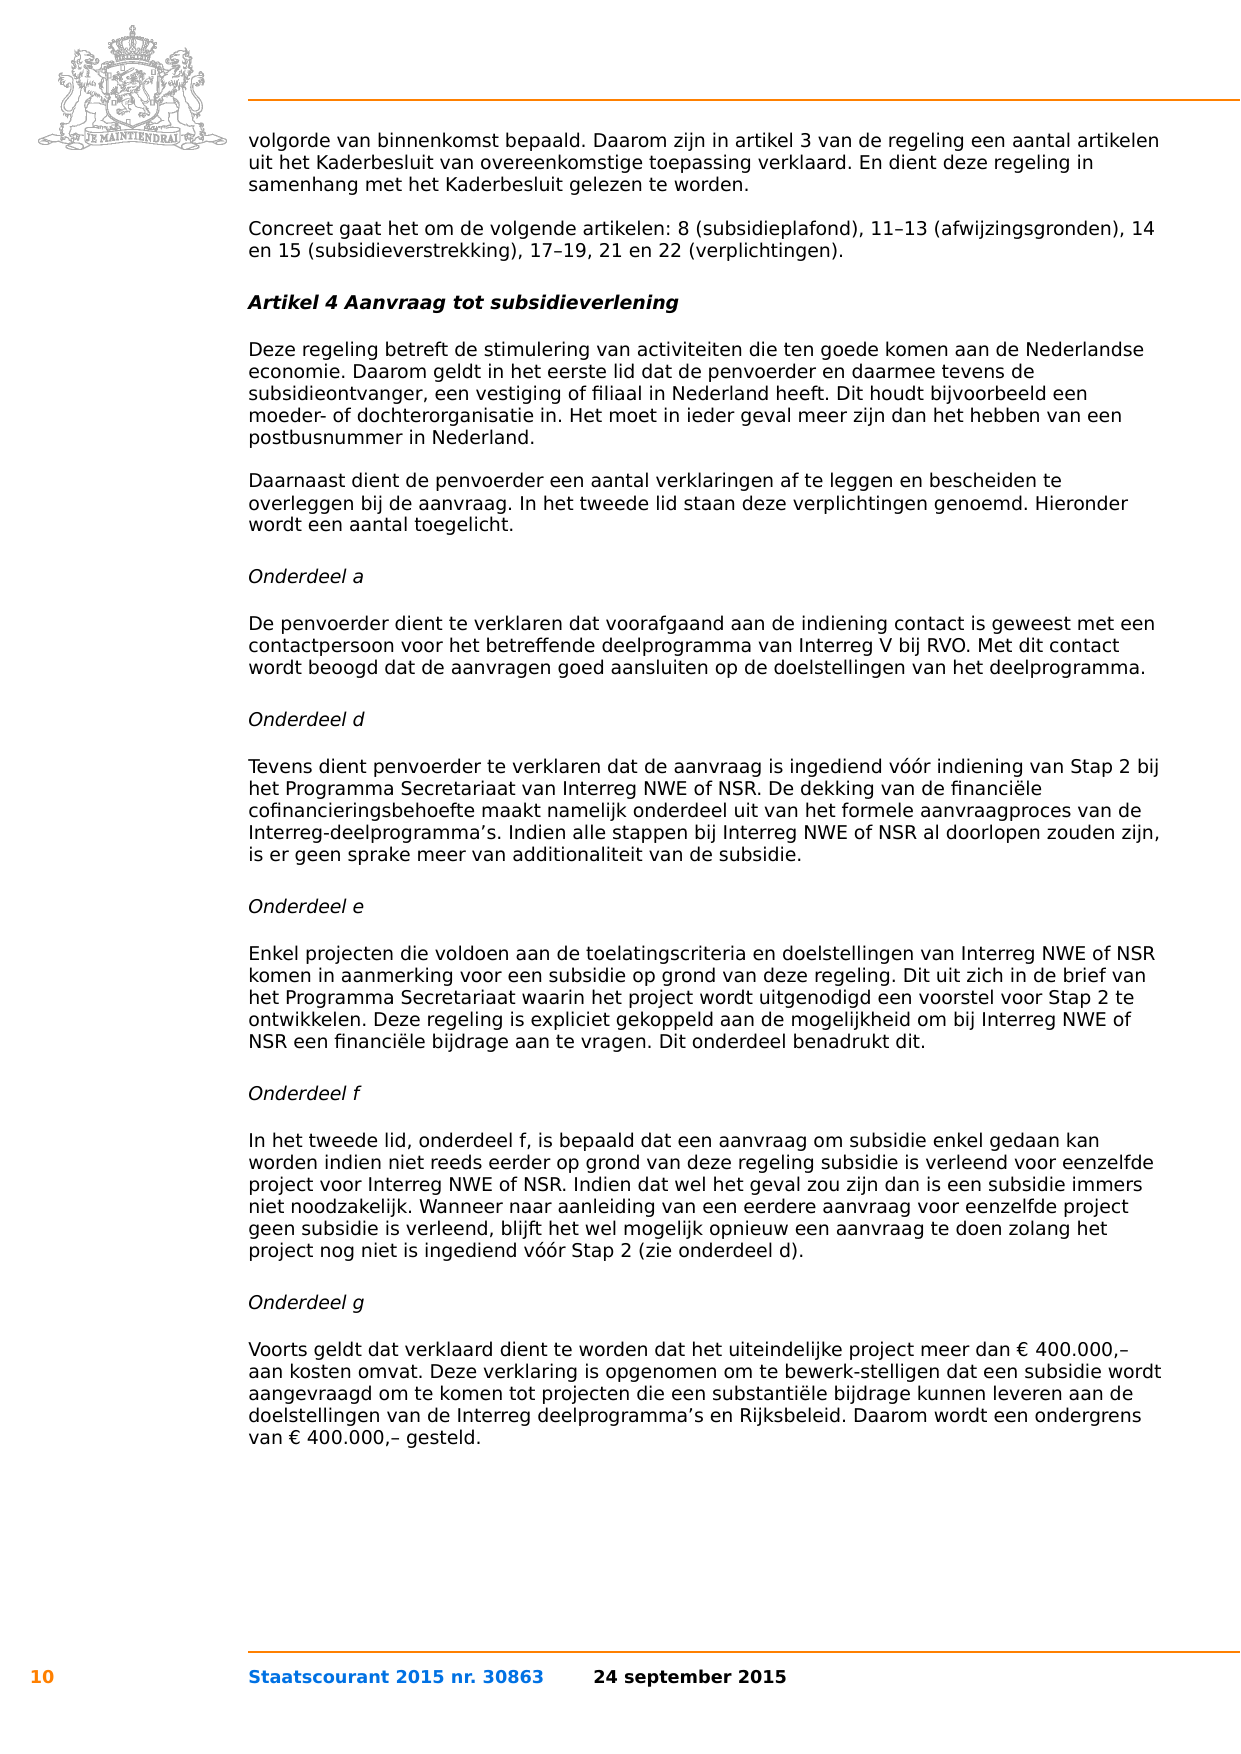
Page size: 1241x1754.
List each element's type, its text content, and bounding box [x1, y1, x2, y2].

subtitle Onderdeel g [248, 1292, 1163, 1314]
text Enkel projecten die voldoen aan de toelatingscriteria en doelstellingen van Interreg NWE of NSR komen in aanmerking voor een subsidie op grond van deze regeling. Dit uit zich in de brief van het Programma Secretariaat waarin het project wordt uitgenodigd een voorstel voor Stap 2 te ontwikkelen. Deze regeling is expliciet gekoppeld aan de mogelijkheid om bij Interreg NWE of NSR een financiële bijdrage aan te vragen. Dit onderdeel benadrukt dit. [248, 943, 1163, 1053]
subtitle Onderdeel a [248, 566, 1163, 588]
text volgorde van binnenkomst bepaald. Daarom zijn in artikel 3 van de regeling een aantal artikelen uit het Kaderbesluit van overeenkomstige toepassing verklaard. En dient deze regeling in samenhang met het Kaderbesluit gelezen te worden. [248, 130, 1163, 196]
text Concreet gaat het om de volgende artikelen: 8 (subsidieplafond), 11–13 (afwijzingsgronden), 14 en 15 (subsidieverstrekking), 17–19, 21 en 22 (verplichtingen). [248, 218, 1163, 262]
subtitle Onderdeel f [248, 1083, 1163, 1105]
text In het tweede lid, onderdeel f, is bepaald dat een aanvraag om subsidie enkel gedaan kan worden indien niet reeds eerder op grond van deze regeling subsidie is verleend voor eenzelfde project voor Interreg NWE of NSR. Indien dat wel het geval zou zijn dan is een subsidie immers niet noodzakelijk. Wanneer naar aanleiding van een eerdere aanvraag voor eenzelfde project geen subsidie is verleend, blijft het wel mogelijk opnieuw een aanvraag te doen zolang het project nog niet is ingediend vóór Stap 2 (zie onderdeel d). [248, 1130, 1163, 1262]
subtitle Onderdeel e [248, 896, 1163, 918]
text De penvoerder dient te verklaren dat voorafgaand aan de indiening contact is geweest met een contactpersoon voor het betreffende deelprogramma van Interreg V bij RVO. Met dit contact wordt beoogd dat de aanvragen goed aansluiten op de doelstellingen van het deelprogramma. [248, 613, 1163, 679]
text Tevens dient penvoerder te verklaren dat de aanvraag is ingediend vóór indiening van Stap 2 bij het Programma Secretariaat van Interreg NWE of NSR. De dekking van de financiële cofinancieringsbehoefte maakt namelijk onderdeel uit van het formele aanvraagproces van de Interreg-deelprogramma’s. Indien alle stappen bij Interreg NWE of NSR al doorlopen zouden zijn, is er geen sprake meer van additionaliteit van de subsidie. [248, 756, 1163, 866]
text Voorts geldt dat verklaard dient te worden dat het uiteindelijke project meer dan € 400.000,– aan kosten omvat. Deze verklaring is opgenomen om te bewerk-stelligen dat een subsidie wordt aangevraagd om te komen tot projecten die een substantiële bijdrage kunnen leveren aan de doelstellingen van de Interreg deelprogramma’s en Rijksbeleid. Daarom wordt een ondergrens van € 400.000,– gesteld. [248, 1339, 1163, 1449]
text Deze regeling betreft de stimulering van activiteiten die ten goede komen aan de Nederlandse economie. Daarom geldt in het eerste lid dat de penvoerder en daarmee tevens de subsidieontvanger, een vestiging of filiaal in Nederland heeft. Dit houdt bijvoorbeeld een moeder- of dochterorganisatie in. Het moet in ieder geval meer zijn dan het hebben van een postbusnummer in Nederland. [248, 339, 1163, 448]
subtitle Artikel 4 Aanvraag tot subsidieverlening [248, 292, 1163, 314]
picture [38, 25, 227, 150]
subtitle Onderdeel d [248, 709, 1163, 731]
text Daarnaast dient de penvoerder een aantal verklaringen af te leggen en bescheiden te overleggen bij de aanvraag. In het tweede lid staan deze verplichtingen genoemd. Hieronder wordt een aantal toegelicht. [248, 470, 1163, 536]
